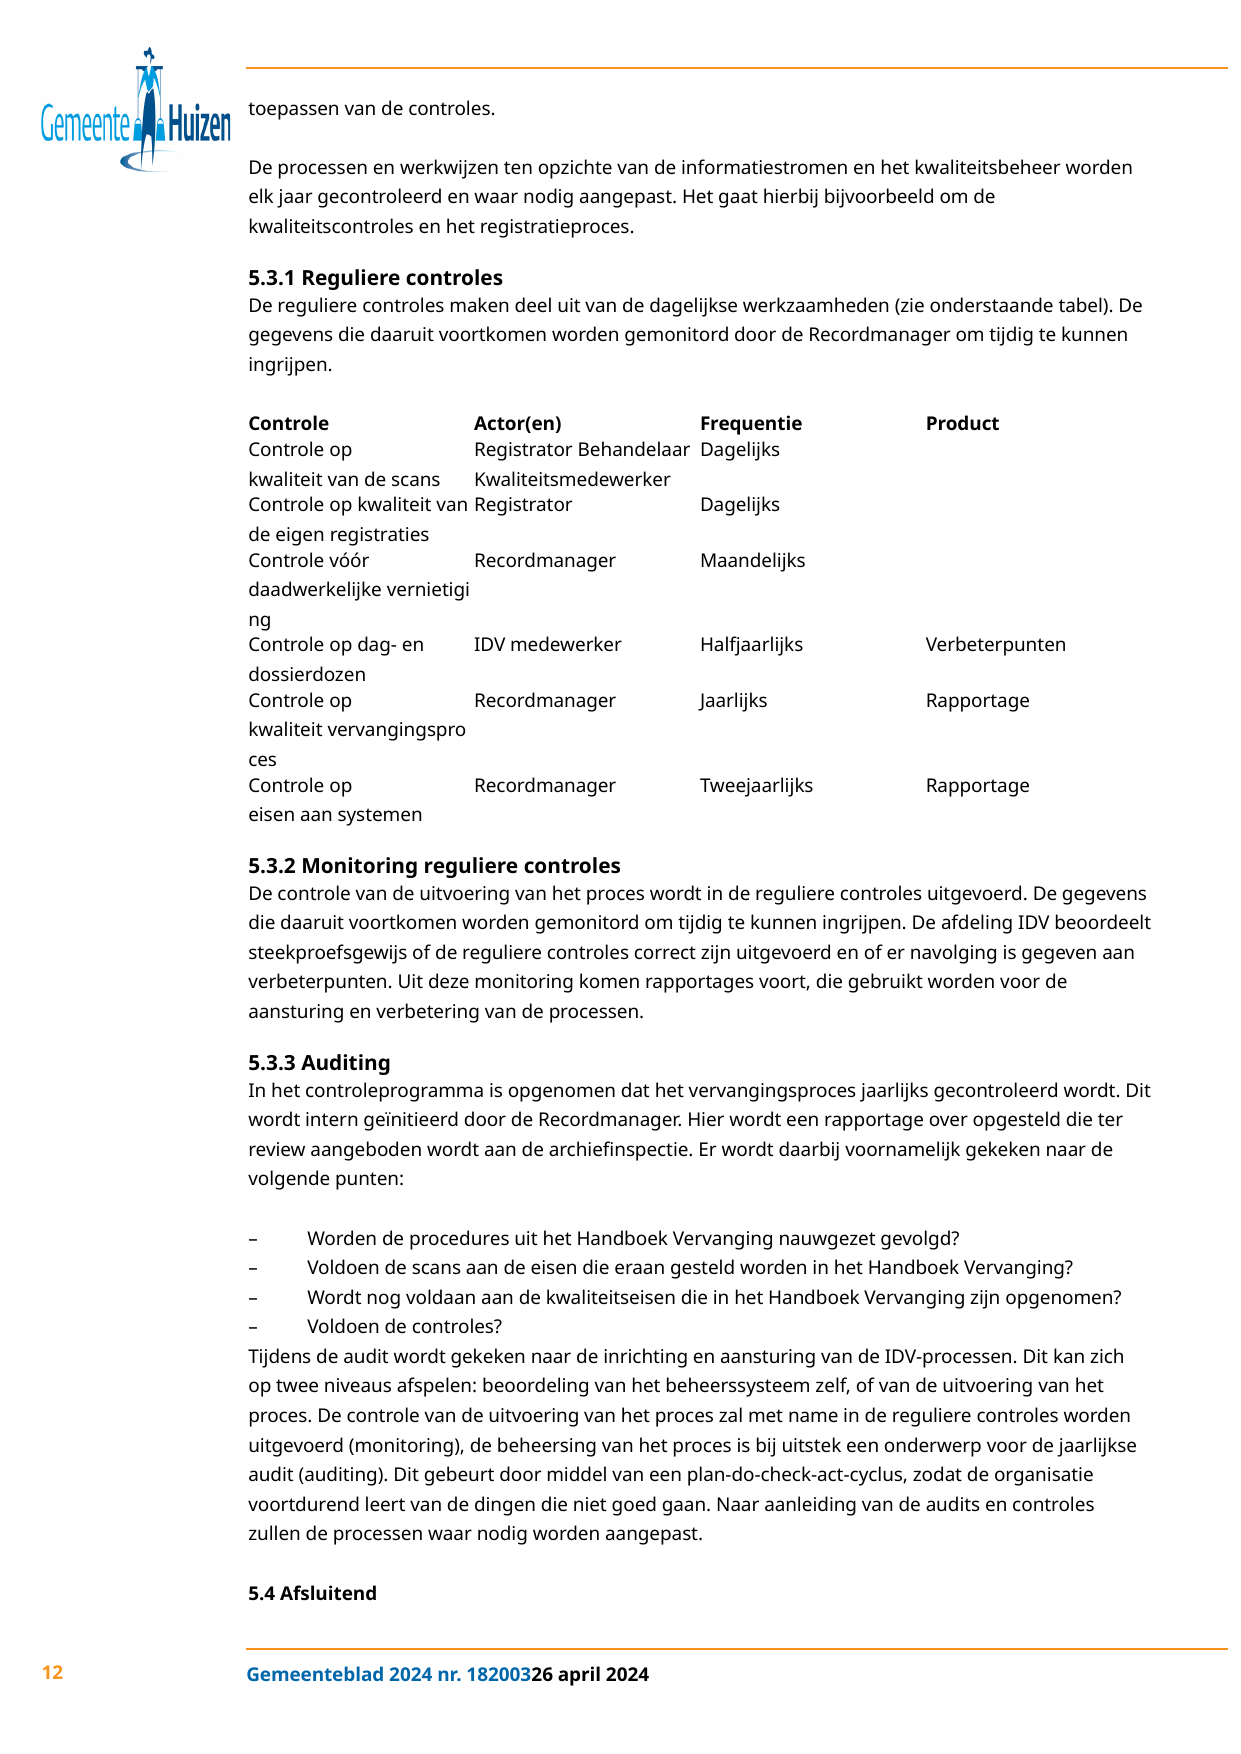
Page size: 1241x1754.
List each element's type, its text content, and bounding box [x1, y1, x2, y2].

table_cell IDV medewerker [474, 632, 700, 687]
table_cell Verbeterpunten [926, 632, 1152, 687]
table_header Product [926, 410, 1152, 436]
table_cell [926, 547, 1152, 632]
table_cell Jaarlijks [700, 687, 926, 772]
text De reguliere controles maken deel uit van de dagelijkse werkzaamheden (zie onderstaande tabel). De gegevens die daaruit voortkomen worden gemonitord door de Recordmanager om tijdig te kunnen ingrijpen. [248, 292, 1152, 377]
text Tijdens de audit wordt gekeken naar de inrichting en aansturing van de IDV-processen. Dit kan zich op twee niveaus afspelen: beoordeling van het beheerssysteem zelf, of van de uitvoering van het proces. De controle van de uitvoering van het proces zal met name in de reguliere controles worden uitgevoerd (monitoring), de beheersing van het proces is bij uitstek een onderwerp voor de jaarlijkse audit (auditing). Dit gebeurt door middel van een plan-do-check-act-cyclus, zodat de organisatie voortdurend leert van de dingen die niet goed gaan. Naar aanleiding van de audits en controles zullen de processen waar nodig worden aangepast. [248, 1343, 1152, 1546]
list Voldoen de controles? [248, 1313, 1152, 1339]
table_cell [926, 436, 1152, 491]
table_cell Recordmanager [474, 547, 700, 632]
table_cell Dagelijks [700, 436, 926, 491]
text De processen en werkwijzen ten opzichte van de informatiestromen en het kwaliteitsbeheer worden elk jaar gecontroleerd en waar nodig aangepast. Het gaat hierbij bijvoorbeeld om de kwaliteitscontroles en het registratieproces. [248, 154, 1152, 239]
text toepassen van de controles. [248, 95, 1152, 121]
table_cell Dagelijks [700, 491, 926, 547]
table_header Actor(en) [474, 410, 700, 436]
table_cell Tweejaarlijks [700, 772, 926, 827]
table_cell Controle op dag- en dossierdozen [248, 632, 474, 687]
picture [41, 47, 231, 172]
text 5.3.3 Auditing [248, 1048, 1152, 1077]
table_cell Rapportage [926, 687, 1152, 772]
table_cell Controle op kwaliteit vervangingsproces [248, 687, 474, 772]
text 5.3.2 Monitoring reguliere controles [248, 851, 1152, 880]
table_cell Rapportage [926, 772, 1152, 827]
table_cell Controle op kwaliteit van de eigen registraties [248, 491, 474, 547]
table_header Controle [248, 410, 474, 436]
text 5.3.1 Reguliere controles [248, 263, 1152, 292]
table_cell Registrator Behandelaar Kwaliteitsmedewerker [474, 436, 700, 491]
table_header Frequentie [700, 410, 926, 436]
table_cell [926, 491, 1152, 547]
text De controle van de uitvoering van het proces wordt in de reguliere controles uitgevoerd. De gegevens die daaruit voortkomen worden gemonitord om tijdig te kunnen ingrijpen. De afdeling IDV beoordeelt steekproefsgewijs of de reguliere controles correct zijn uitgevoerd en of er navolging is gegeven aan verbeterpunten. Uit deze monitoring komen rapportages voort, die gebruikt worden voor de aansturing en verbetering van de processen. [248, 880, 1152, 1024]
table_cell Controle vóór daadwerkelijke vernietiging [248, 547, 474, 632]
text In het controleprogramma is opgenomen dat het vervangingsproces jaarlijks gecontroleerd wordt. Dit wordt intern geïnitieerd door de Recordmanager. Hier wordt een rapportage over opgesteld die ter review aangeboden wordt aan de archiefinspectie. Er wordt daarbij voornamelijk gekeken naar de volgende punten: [248, 1077, 1152, 1191]
table_cell Halfjaarlijks [700, 632, 926, 687]
table_cell Controle op kwaliteit van de scans [248, 436, 474, 491]
table_cell Recordmanager [474, 772, 700, 827]
list Wordt nog voldaan aan de kwaliteitseisen die in het Handboek Vervanging zijn opgenomen? [248, 1284, 1152, 1310]
table_cell Maandelijks [700, 547, 926, 632]
list Worden de procedures uit het Handboek Vervanging nauwgezet gevolgd? [248, 1225, 1152, 1251]
text 5.4 Afsluitend [248, 1580, 1152, 1606]
table_cell Registrator [474, 491, 700, 547]
table_cell Recordmanager [474, 687, 700, 772]
list Voldoen de scans aan de eisen die eraan gesteld worden in het Handboek Vervanging? [248, 1254, 1152, 1280]
table_cell Controle op eisen aan systemen [248, 772, 474, 827]
